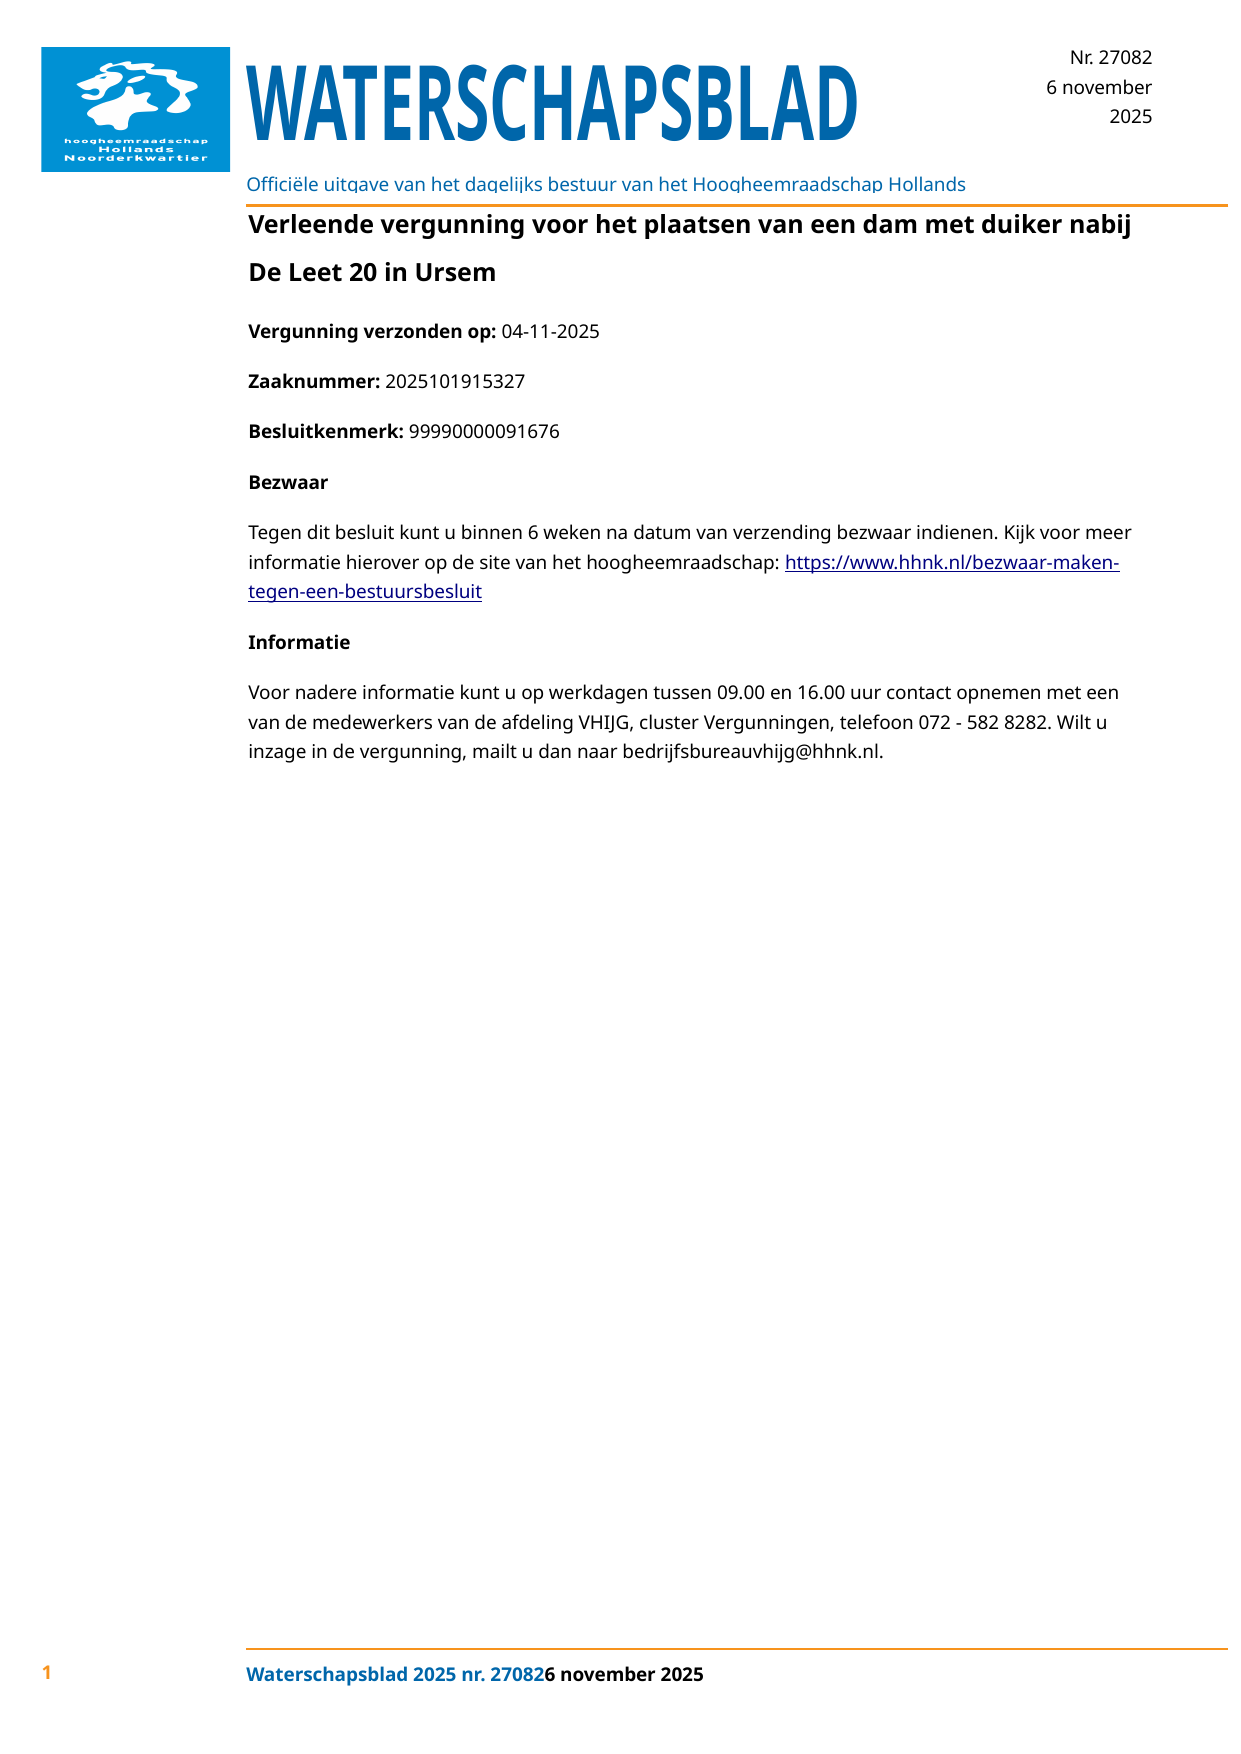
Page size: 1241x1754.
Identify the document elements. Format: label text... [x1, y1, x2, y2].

picture [78, 64, 122, 99]
text Voor nadere informatie kunt u op werkdagen tussen 09.00 en 16.00 uur contact opnemen met een van de medewerkers van de afdeling VHIJG, cluster Vergunningen, telefoon 072 - 582 8282. Wilt u inzage in de vergunning, mailt u dan naar bedrijfsbureauvhijg@hhnk.nl. [248, 679, 1152, 764]
text Zaaknummer: 2025101915327 [248, 368, 1152, 394]
text Besluitkenmerk: 99990000091676 [248, 419, 1152, 444]
picture [129, 76, 144, 82]
text Informatie [248, 629, 1152, 655]
text Verleende vergunning voor het plaatsen van een dam met duiker nabij De Leet 20 in Ursem [248, 207, 1152, 288]
picture [88, 87, 157, 130]
text Vergunning verzonden op: 04-11-2025 [248, 318, 1152, 344]
text Bezwaar [248, 469, 1152, 495]
text Tegen dit besluit kunt u binnen 6 weken na datum van verzending bezwaar indienen. Kijk voor meer informatie hierover op de site van het hoogheemraadschap: https://www.hhnk.nl/bezwaar-maken-tegen-een-bestuursbesluit [248, 519, 1152, 604]
picture [118, 62, 197, 112]
